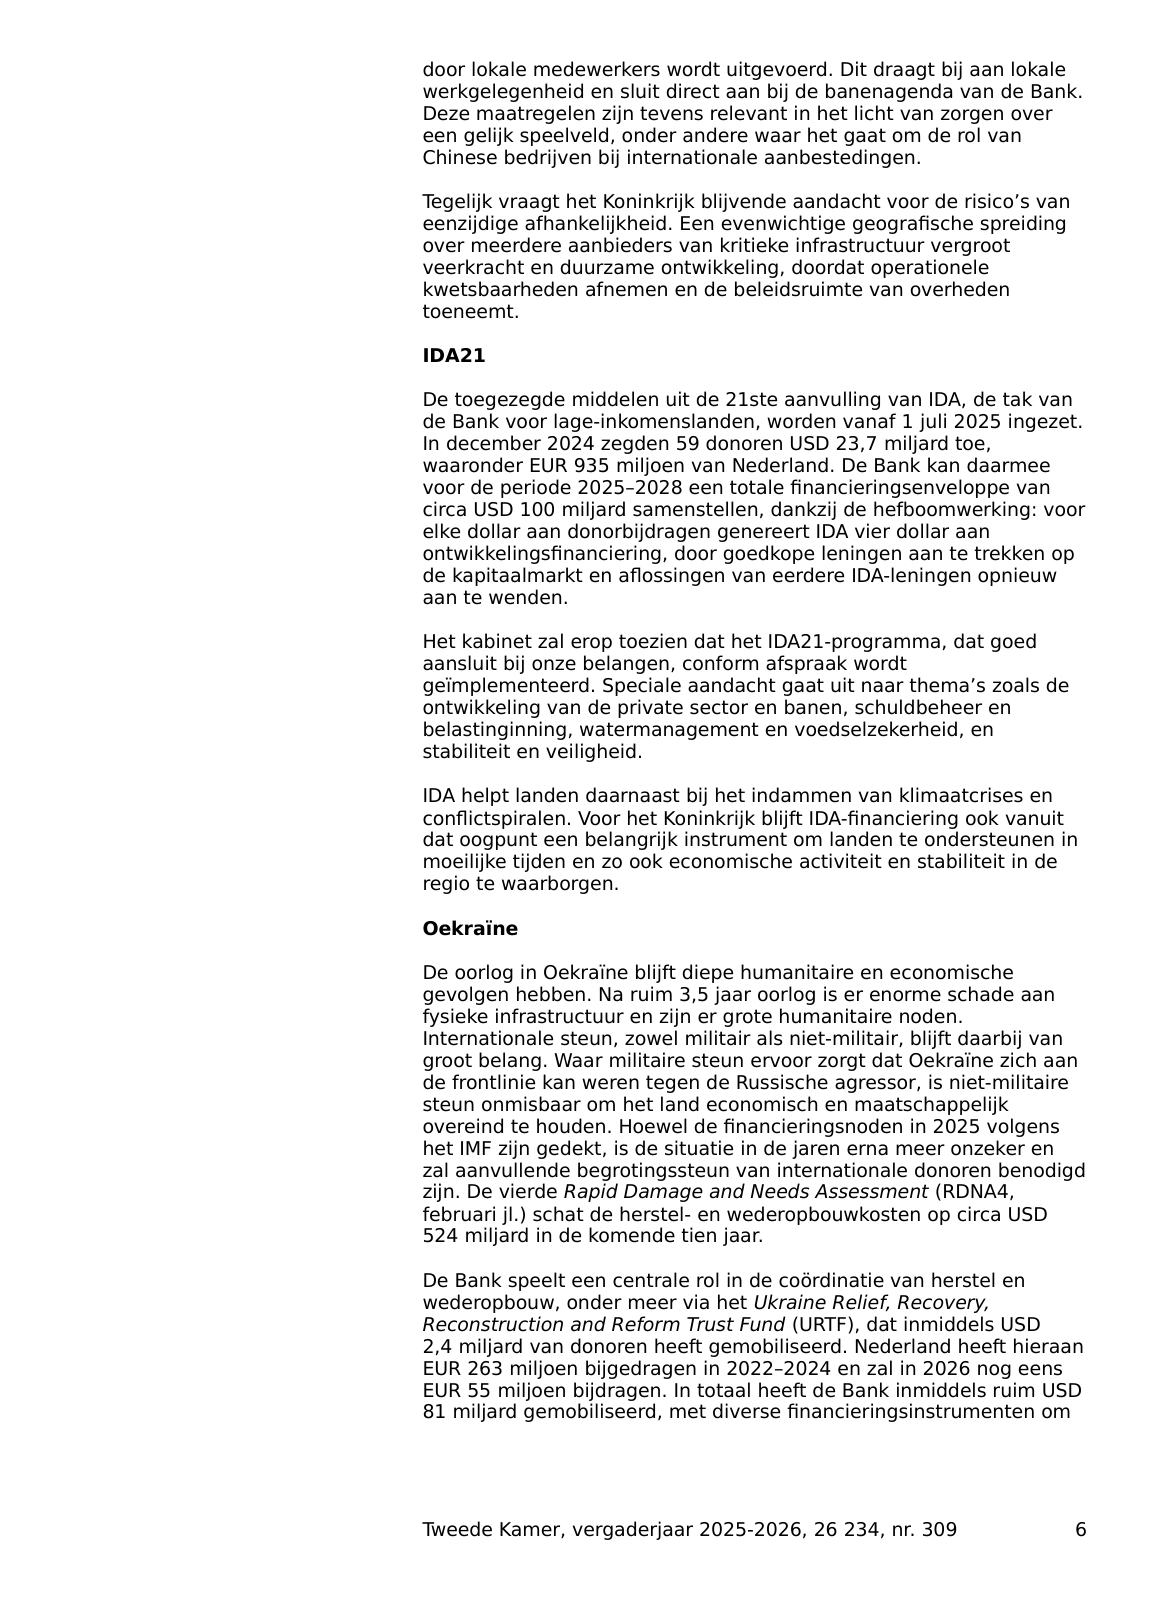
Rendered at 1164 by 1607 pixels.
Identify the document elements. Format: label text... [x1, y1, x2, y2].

subtitle Oekraïne [422, 917, 1087, 939]
text IDA helpt landen daarnaast bij het indammen van klimaatcrises en conflictspiralen. Voor het Koninkrijk blijft IDA-financiering ook vanuit dat oogpunt een belangrijk instrument om landen te ondersteunen in moeilijke tijden en zo ook economische activiteit en stabiliteit in de regio te waarborgen. [422, 785, 1087, 895]
subtitle IDA21 [422, 345, 1087, 367]
text De toegezegde middelen uit de 21ste aanvulling van IDA, de tak van de Bank voor lage-inkomenslanden, worden vanaf 1 juli 2025 ingezet. In december 2024 zegden 59 donoren USD 23,7 miljard toe, waaronder EUR 935 miljoen van Nederland. De Bank kan daarmee voor de periode 2025–2028 een totale financieringsenveloppe van circa USD 100 miljard samenstellen, dankzij de hefboomwerking: voor elke dollar aan donorbijdragen genereert IDA vier dollar aan ontwikkelingsfinanciering, door goedkope leningen aan te trekken op de kapitaalmarkt en aflossingen van eerdere IDA-leningen opnieuw aan te wenden. [422, 389, 1087, 609]
text door lokale medewerkers wordt uitgevoerd. Dit draagt bij aan lokale werkgelegenheid en sluit direct aan bij de banenagenda van de Bank. Deze maatregelen zijn tevens relevant in het licht van zorgen over een gelijk speelveld, onder andere waar het gaat om de rol van Chinese bedrijven bij internationale aanbestedingen. [422, 59, 1087, 169]
text De oorlog in Oekraïne blijft diepe humanitaire en economische gevolgen hebben. Na ruim 3,5 jaar oorlog is er enorme schade aan fysieke infrastructuur en zijn er grote humanitaire noden. Internationale steun, zowel militair als niet-militair, blijft daarbij van groot belang. Waar militaire steun ervoor zorgt dat Oekraïne zich aan de frontlinie kan weren tegen de Russische agressor, is niet-militaire steun onmisbaar om het land economisch en maatschappelijk overeind te houden. Hoewel de financieringsnoden in 2025 volgens het IMF zijn gedekt, is de situatie in de jaren erna meer onzeker en zal aanvullende begrotingssteun van internationale donoren benodigd zijn. De vierde Rapid Damage and Needs Assessment (RDNA4, februari jl.) schat de herstel- en wederopbouwkosten op circa USD 524 miljard in de komende tien jaar. [422, 962, 1087, 1247]
text Tegelijk vraagt het Koninkrijk blijvende aandacht voor de risico’s van eenzijdige afhankelijkheid. Een evenwichtige geografische spreiding over meerdere aanbieders van kritieke infrastructuur vergroot veerkracht en duurzame ontwikkeling, doordat operationele kwetsbaarheden afnemen en de beleidsruimte van overheden toeneemt. [422, 191, 1087, 323]
text Het kabinet zal erop toezien dat het IDA21-programma, dat goed aansluit bij onze belangen, conform afspraak wordt geïmplementeerd. Speciale aandacht gaat uit naar thema’s zoals de ontwikkeling van de private sector en banen, schuldbeheer en belastinginning, watermanagement en voedselzekerheid, en stabiliteit en veiligheid. [422, 631, 1087, 763]
text De Bank speelt een centrale rol in de coördinatie van herstel en wederopbouw, onder meer via het Ukraine Relief, Recovery, Reconstruction and Reform Trust Fund (URTF), dat inmiddels USD 2,4 miljard van donoren heeft gemobiliseerd. Nederland heeft hieraan EUR 263 miljoen bijgedragen in 2022–2024 en zal in 2026 nog eens EUR 55 miljoen bijdragen. In totaal heeft de Bank inmiddels ruim USD 81 miljard gemobiliseerd, met diverse financieringsinstrumenten om [422, 1269, 1087, 1423]
